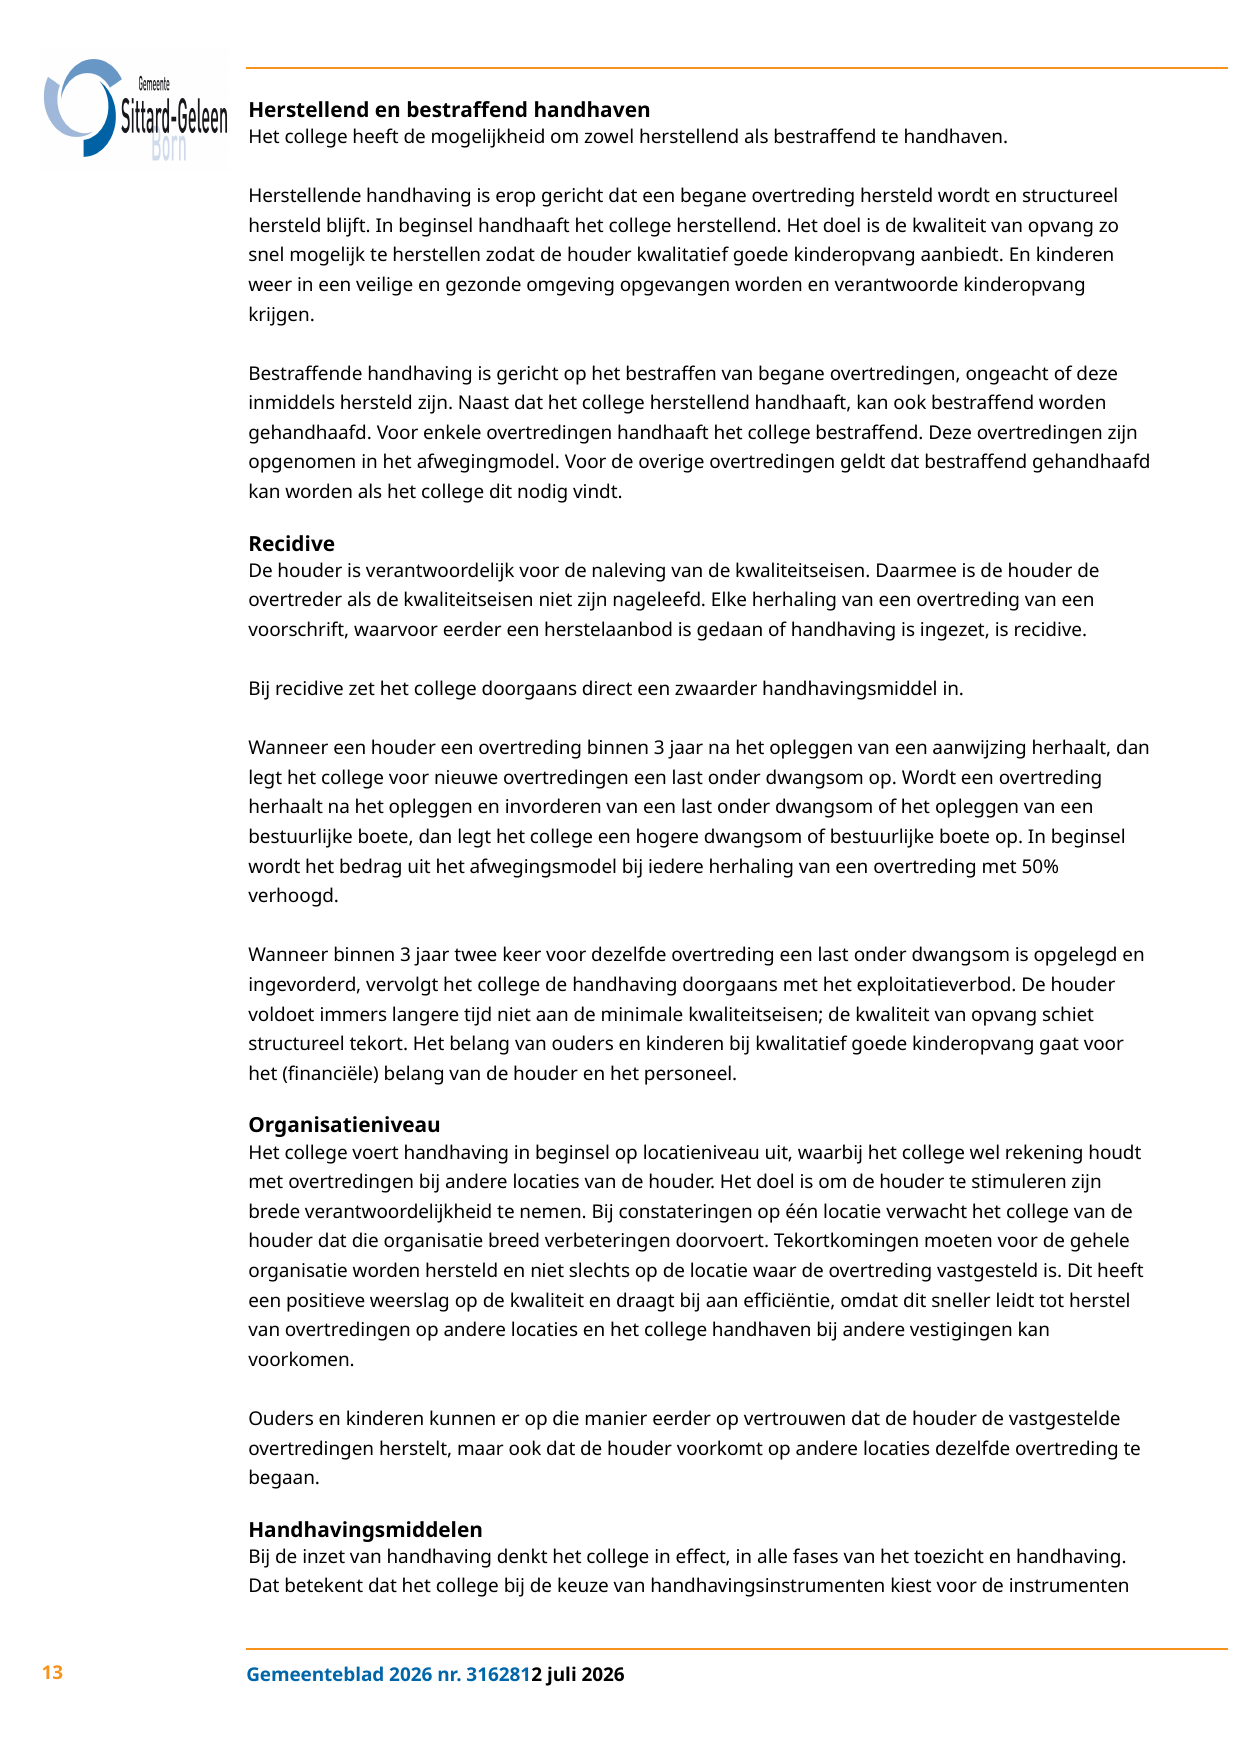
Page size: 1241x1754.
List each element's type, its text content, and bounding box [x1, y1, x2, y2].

text Organisatieniveau [248, 1110, 1152, 1139]
picture [41, 47, 231, 172]
text Wanneer binnen 3 jaar twee keer voor dezelfde overtreding een last onder dwangsom is opgelegd en ingevorderd, vervolgt het college de handhaving doorgaans met het exploitatieverbod. De houder voldoet immers langere tijd niet aan de minimale kwaliteitseisen; de kwaliteit van opvang schiet structureel tekort. Het belang van ouders en kinderen bij kwalitatief goede kinderopvang gaat voor het (financiële) belang van de houder en het personeel. [248, 942, 1152, 1086]
text Recidive [248, 529, 1152, 557]
text Bij de inzet van handhaving denkt het college in effect, in alle fases van het toezicht en handhaving. Dat betekent dat het college bij de keuze van handhavingsinstrumenten kiest voor de instrumenten [248, 1543, 1152, 1598]
text Ouders en kinderen kunnen er op die manier eerder op vertrouwen dat de houder de vastgestelde overtredingen herstelt, maar ook dat de houder voorkomt op andere locaties dezelfde overtreding te begaan. [248, 1405, 1152, 1490]
text Bestraffende handhaving is gericht op het bestraffen van begane overtredingen, ongeacht of deze inmiddels hersteld zijn. Naast dat het college herstellend handhaaft, kan ook bestraffend worden gehandhaafd. Voor enkele overtredingen handhaaft het college bestraffend. Deze overtredingen zijn opgenomen in het afwegingmodel. Voor de overige overtredingen geldt dat bestraffend gehandhaafd kan worden als het college dit nodig vindt. [248, 360, 1152, 504]
text Herstellende handhaving is erop gericht dat een begane overtreding hersteld wordt en structureel hersteld blijft. In beginsel handhaaft het college herstellend. Het doel is de kwaliteit van opvang zo snel mogelijk te herstellen zodat de houder kwalitatief goede kinderopvang aanbiedt. En kinderen weer in een veilige en gezonde omgeving opgevangen worden en verantwoorde kinderopvang krijgen. [248, 182, 1152, 326]
text Handhavingsmiddelen [248, 1515, 1152, 1543]
text Het college voert handhaving in beginsel op locatieniveau uit, waarbij het college wel rekening houdt met overtredingen bij andere locaties van de houder. Het doel is om de houder te stimuleren zijn brede verantwoordelijkheid te nemen. Bij constateringen op één locatie verwacht het college van de houder dat die organisatie breed verbeteringen doorvoert. Tekortkomingen moeten voor de gehele organisatie worden hersteld en niet slechts op de locatie waar de overtreding vastgesteld is. Dit heeft een positieve weerslag op de kwaliteit en draagt bij aan efficiëntie, omdat dit sneller leidt tot herstel van overtredingen op andere locaties en het college handhaven bij andere vestigingen kan voorkomen. [248, 1139, 1152, 1372]
text Wanneer een houder een overtreding binnen 3 jaar na het opleggen van een aanwijzing herhaalt, dan legt het college voor nieuwe overtredingen een last onder dwangsom op. Wordt een overtreding herhaalt na het opleggen en invorderen van een last onder dwangsom of het opleggen van een bestuurlijke boete, dan legt het college een hogere dwangsom of bestuurlijke boete op. In beginsel wordt het bedrag uit het afwegingsmodel bij iedere herhaling van een overtreding met 50% verhoogd. [248, 734, 1152, 908]
text Herstellend en bestraffend handhaven [248, 95, 1152, 123]
text Bij recidive zet het college doorgaans direct een zwaarder handhavingsmiddel in. [248, 675, 1152, 701]
text De houder is verantwoordelijk voor de naleving van de kwaliteitseisen. Daarmee is de houder de overtreder als de kwaliteitseisen niet zijn nageleefd. Elke herhaling van een overtreding van een voorschrift, waarvoor eerder een herstelaanbod is gedaan of handhaving is ingezet, is recidive. [248, 557, 1152, 642]
text Het college heeft de mogelijkheid om zowel herstellend als bestraffend te handhaven. [248, 123, 1152, 149]
